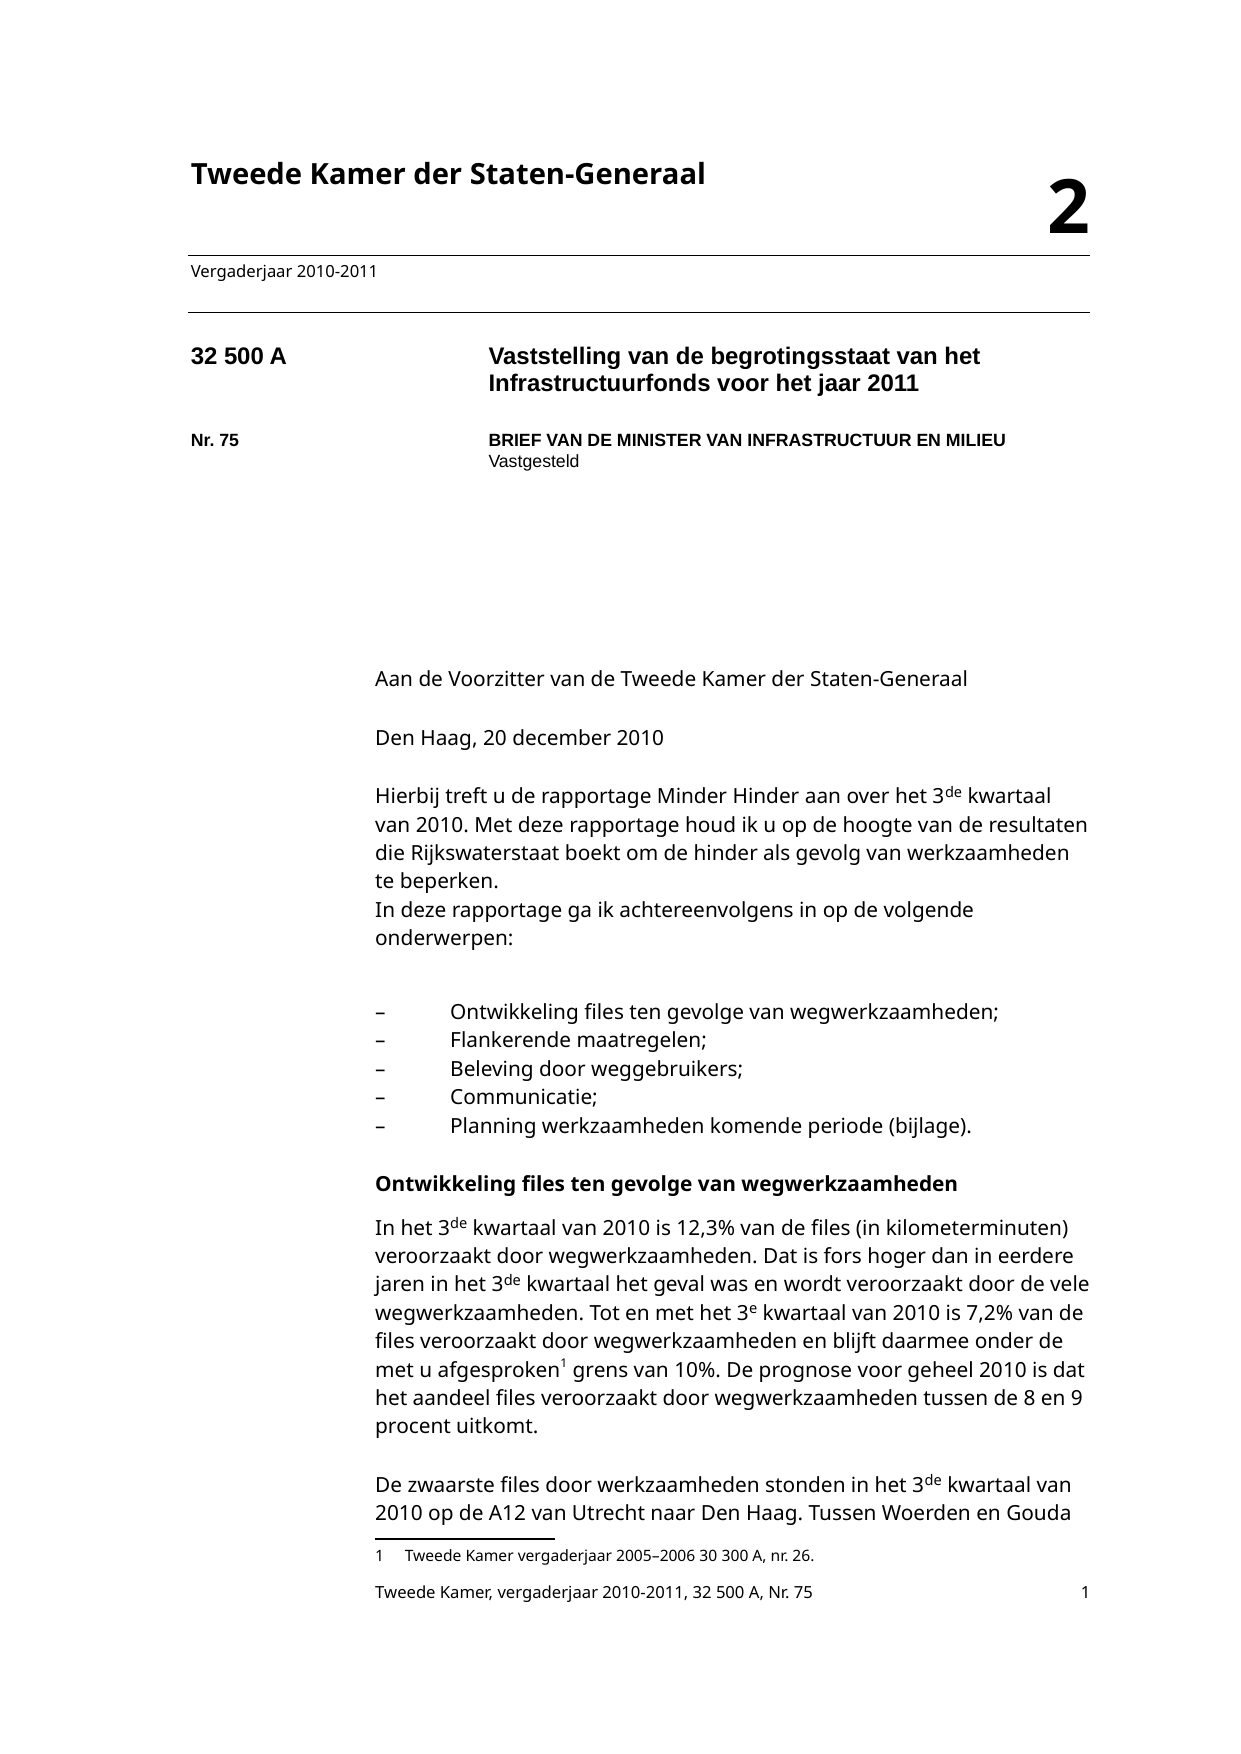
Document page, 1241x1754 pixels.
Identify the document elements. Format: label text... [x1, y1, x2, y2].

table_cell Vaststelling van de begrotingsstaat van het Infrastructuurfonds voor het jaar 2011 [485, 339, 1090, 427]
text Aan de Voorzitter van de Tweede Kamer der Staten-Generaal [375, 664, 1090, 693]
table_cell 32 500 A [188, 339, 485, 427]
text Hierbij treft u de rapportage Minder Hinder aan over het 3de kwartaal van 2010. Met deze rapportage houd ik u op de hoogte van de resultaten die Rijkswaterstaat boekt om de hinder als gevolg van werkzaamheden te beperken. [375, 781, 1090, 895]
text Tweede Kamer vergaderjaar 2005–2006 30 300 A, nr. 26. [375, 1538, 1090, 1566]
table_cell Nr. 75 [188, 427, 485, 546]
list Ontwikkeling files ten gevolge van wegwerkzaamheden; [375, 997, 1090, 1025]
list Communicatie; [375, 1082, 1090, 1111]
table_cell BRIEF VAN DE MINISTER VAN INFRASTRUCTUUR EN MILIEU Vastgesteld [485, 427, 1090, 546]
text Ontwikkeling files ten gevolge van wegwerkzaamheden [375, 1169, 1090, 1198]
table_header 2 [910, 150, 1090, 255]
table_cell [485, 256, 1090, 312]
text Den Haag, 20 december 2010 [375, 723, 1090, 751]
list Planning werkzaamheden komende periode (bijlage). [375, 1111, 1090, 1139]
table_cell Vergaderjaar 2010-2011 [188, 256, 485, 312]
list Beleving door weggebruikers; [375, 1054, 1090, 1082]
table_header Tweede Kamer der Staten-Generaal [188, 150, 909, 255]
table_cell [485, 313, 1090, 339]
list Flankerende maatregelen; [375, 1025, 1090, 1054]
text De zwaarste files door werkzaamheden stonden in het 3de kwartaal van 2010 op de A12 van Utrecht naar Den Haag. Tussen Woerden en Gouda [375, 1470, 1090, 1527]
text In het 3de kwartaal van 2010 is 12,3% van de files (in kilometerminuten) veroorzaakt door wegwerkzaamheden. Dat is fors hoger dan in eerdere jaren in het 3de kwartaal het geval was en wordt veroorzaakt door de vele wegwerkzaamheden. Tot en met het 3e kwartaal van 2010 is 7,2% van de files veroorzaakt door wegwerkzaamheden en blijft daarmee onder de met u afgesproken grens van 10%. De prognose voor geheel 2010 is dat het aandeel files veroorzaakt door wegwerkzaamheden tussen de 8 en 9 procent uitkomt. [375, 1213, 1090, 1440]
table_cell [188, 313, 485, 339]
text In deze rapportage ga ik achtereenvolgens in op de volgende onderwerpen: [375, 895, 1090, 952]
